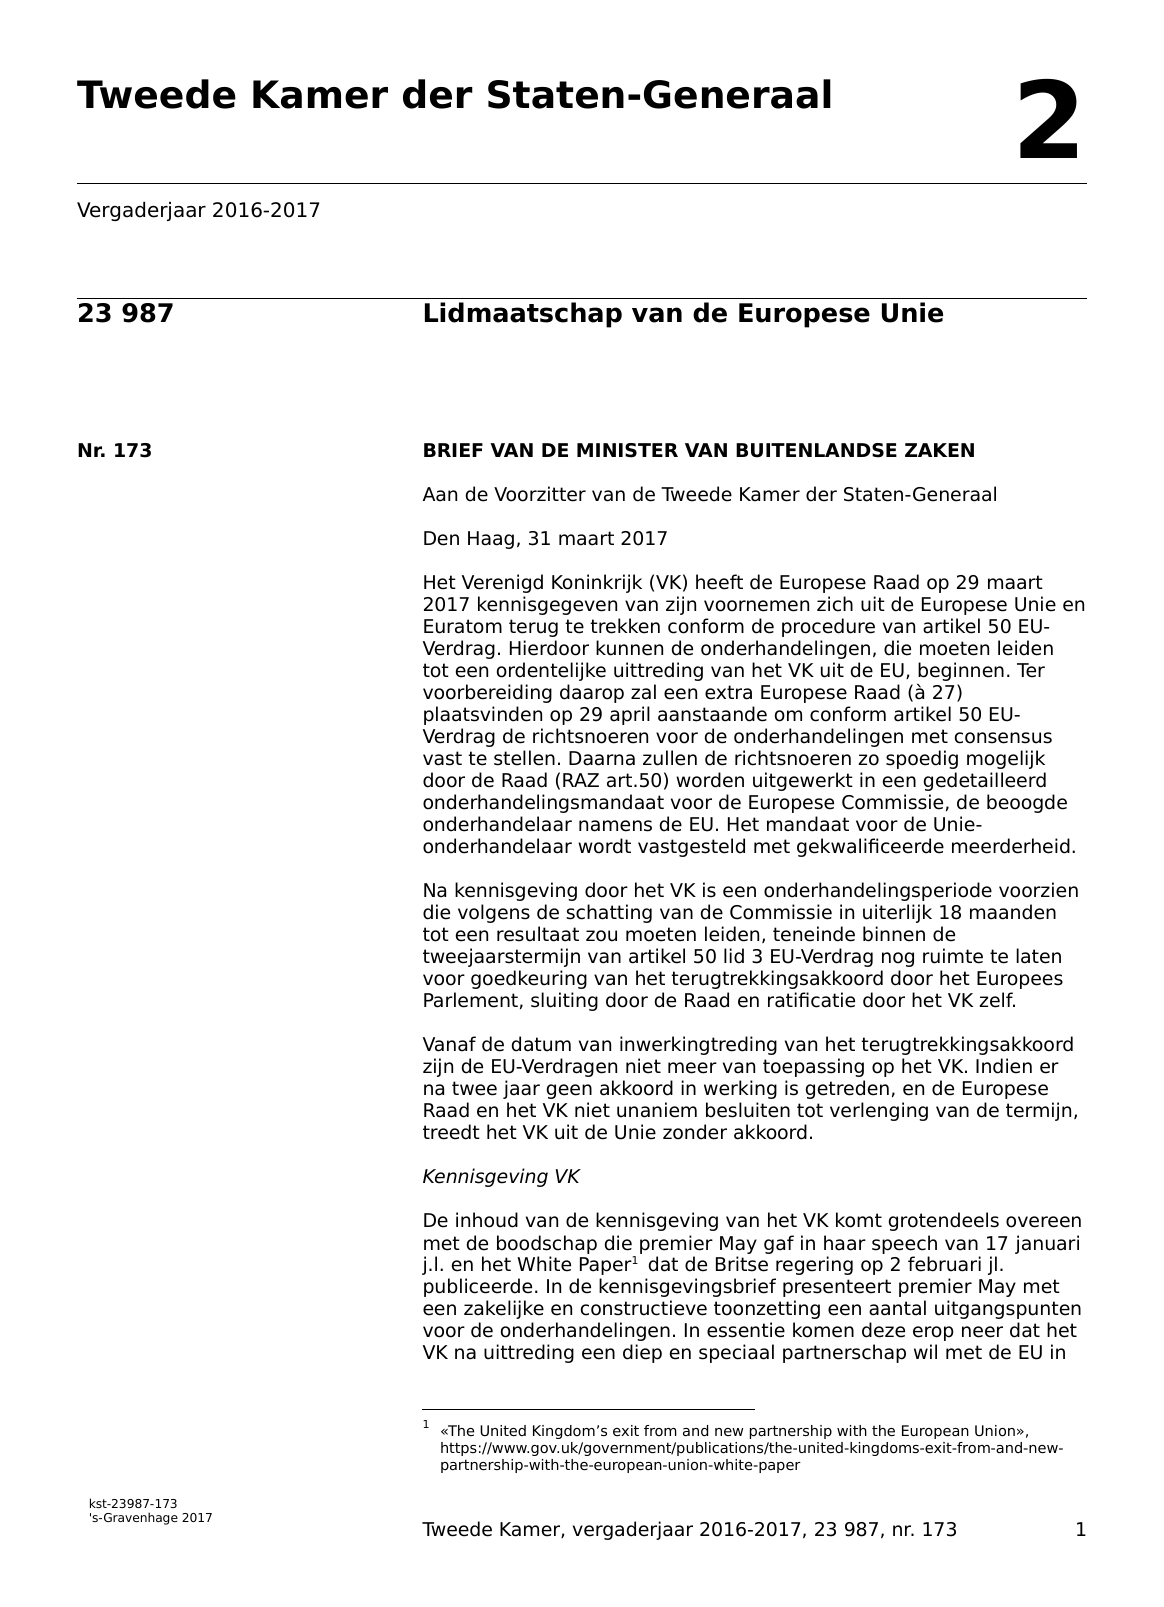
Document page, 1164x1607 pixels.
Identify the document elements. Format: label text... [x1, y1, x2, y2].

text Den Haag, 31 maart 2017 [422, 528, 1087, 550]
table_header 2 [886, 59, 1087, 183]
text Aan de Voorzitter van de Tweede Kamer der Staten-Generaal [422, 484, 1087, 506]
text kst-23987-173 [88, 1497, 323, 1511]
table_header Tweede Kamer der Staten-Generaal [77, 59, 886, 183]
subtitle 23 987 Lidmaatschap van de Europese Unie [77, 299, 1087, 329]
text 's-Gravenhage 2017 [88, 1511, 323, 1525]
text Vanaf de datum van inwerkingtreding van het terugtrekkingsakkoord zijn de EU-Verdragen niet meer van toepassing op het VK. Indien er na twee jaar geen akkoord in werking is getreden, en de Europese Raad en het VK niet unaniem besluiten tot verlenging van de termijn, treedt het VK uit de Unie zonder akkoord. [422, 1034, 1087, 1144]
table_cell Vergaderjaar 2016-2017 [77, 184, 1087, 298]
text Na kennisgeving door het VK is een onderhandelingsperiode voorzien die volgens de schatting van de Commissie in uiterlijk 18 maanden tot een resultaat zou moeten leiden, teneinde binnen de tweejaarstermijn van artikel 50 lid 3 EU-Verdrag nog ruimte te laten voor goedkeuring van het terugtrekkingsakkoord door het Europees Parlement, sluiting door de Raad en ratificatie door het VK zelf. [422, 880, 1087, 1012]
subtitle Nr. 173 BRIEF VAN DE MINISTER VAN BUITENLANDSE ZAKEN [77, 440, 1087, 462]
subtitle Kennisgeving VK [422, 1166, 1087, 1188]
text «The United Kingdom’s exit from and new partnership with the European Union», https://www.gov.uk/government/publications/the-united-kingdoms-exit-from-and-new-partnership-with-the-european-union-white-paper [422, 1418, 1087, 1474]
text De inhoud van de kennisgeving van het VK komt grotendeels overeen met de boodschap die premier May gaf in haar speech van 17 januari j.l. en het White Paper dat de Britse regering op 2 februari jl. publiceerde. In de kennisgevingsbrief presenteert premier May met een zakelijke en constructieve toonzetting een aantal uitgangspunten voor de onderhandelingen. In essentie komen deze erop neer dat het VK na uittreding een diep en speciaal partnerschap wil met de EU in [422, 1210, 1087, 1364]
text Het Verenigd Koninkrijk (VK) heeft de Europese Raad op 29 maart 2017 kennisgegeven van zijn voornemen zich uit de Europese Unie en Euratom terug te trekken conform de procedure van artikel 50 EU-Verdrag. Hierdoor kunnen de onderhandelingen, die moeten leiden tot een ordentelijke uittreding van het VK uit de EU, beginnen. Ter voorbereiding daarop zal een extra Europese Raad (à 27) plaatsvinden op 29 april aanstaande om conform artikel 50 EU-Verdrag de richtsnoeren voor de onderhandelingen met consensus vast te stellen. Daarna zullen de richtsnoeren zo spoedig mogelijk door de Raad (RAZ art.50) worden uitgewerkt in een gedetailleerd onderhandelingsmandaat voor de Europese Commissie, de beoogde onderhandelaar namens de EU. Het mandaat voor de Unie-onderhandelaar wordt vastgesteld met gekwalificeerde meerderheid. [422, 572, 1087, 858]
